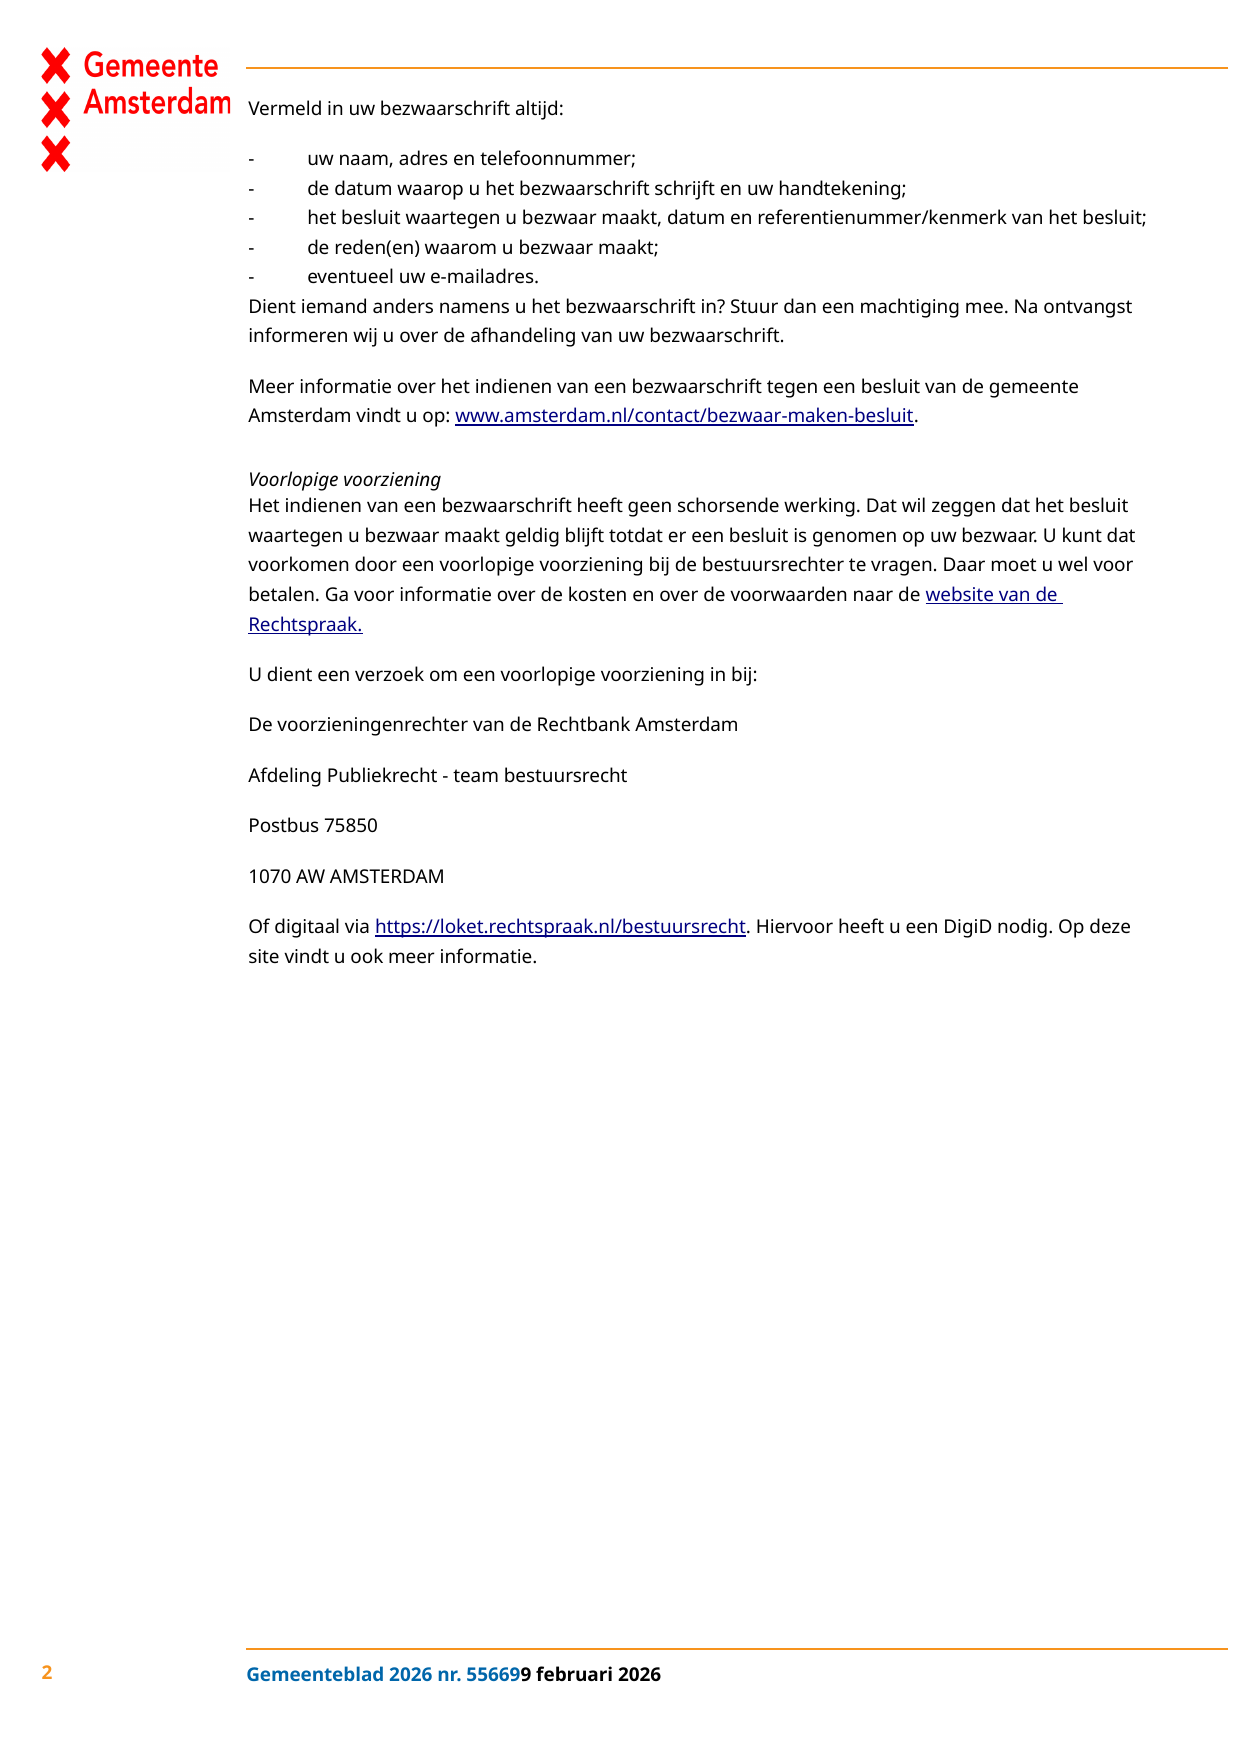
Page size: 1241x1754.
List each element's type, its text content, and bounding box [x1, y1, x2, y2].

text 1070 AW AMSTERDAM [248, 863, 1152, 888]
text Vermeld in uw bezwaarschrift altijd: [248, 95, 1152, 121]
text Postbus 75850 [248, 812, 1152, 838]
text Afdeling Publiekrecht - team bestuursrecht [248, 762, 1152, 788]
list uw naam, adres en telefoonnummer; [248, 145, 1152, 171]
list de datum waarop u het bezwaarschrift schrijft en uw handtekening; [248, 175, 1152, 201]
list eventueel uw e-mailadres. [248, 263, 1152, 289]
list de reden(en) waarom u bezwaar maakt; [248, 234, 1152, 260]
picture [41, 47, 231, 172]
text Voorlopige voorziening [248, 467, 1152, 492]
text Of digitaal via https://loket.rechtspraak.nl/bestuursrecht. Hiervoor heeft u een DigiD nodig. Op deze site vindt u ook meer informatie. [248, 913, 1152, 968]
text Meer informatie over het indienen van een bezwaarschrift tegen een besluit van de gemeente Amsterdam vindt u op: www.amsterdam.nl/contact/bezwaar-maken-besluit. [248, 373, 1152, 428]
text Dient iemand anders namens u het bezwaarschrift in? Stuur dan een machtiging mee. Na ontvangst informeren wij u over de afhandeling van uw bezwaarschrift. [248, 293, 1152, 348]
text De voorzieningenrechter van de Rechtbank Amsterdam [248, 712, 1152, 737]
list het besluit waartegen u bezwaar maakt, datum en referentienummer/kenmerk van het besluit; [248, 204, 1152, 230]
text Het indienen van een bezwaarschrift heeft geen schorsende werking. Dat wil zeggen dat het besluit waartegen u bezwaar maakt geldig blijft totdat er een besluit is genomen op uw bezwaar. U kunt dat voorkomen door een voorlopige voorziening bij de bestuursrechter te vragen. Daar moet u wel voor betalen. Ga voor informatie over de kosten en over de voorwaarden naar de website van de Rechtspraak. [248, 492, 1152, 636]
text U dient een verzoek om een voorlopige voorziening in bij: [248, 661, 1152, 687]
